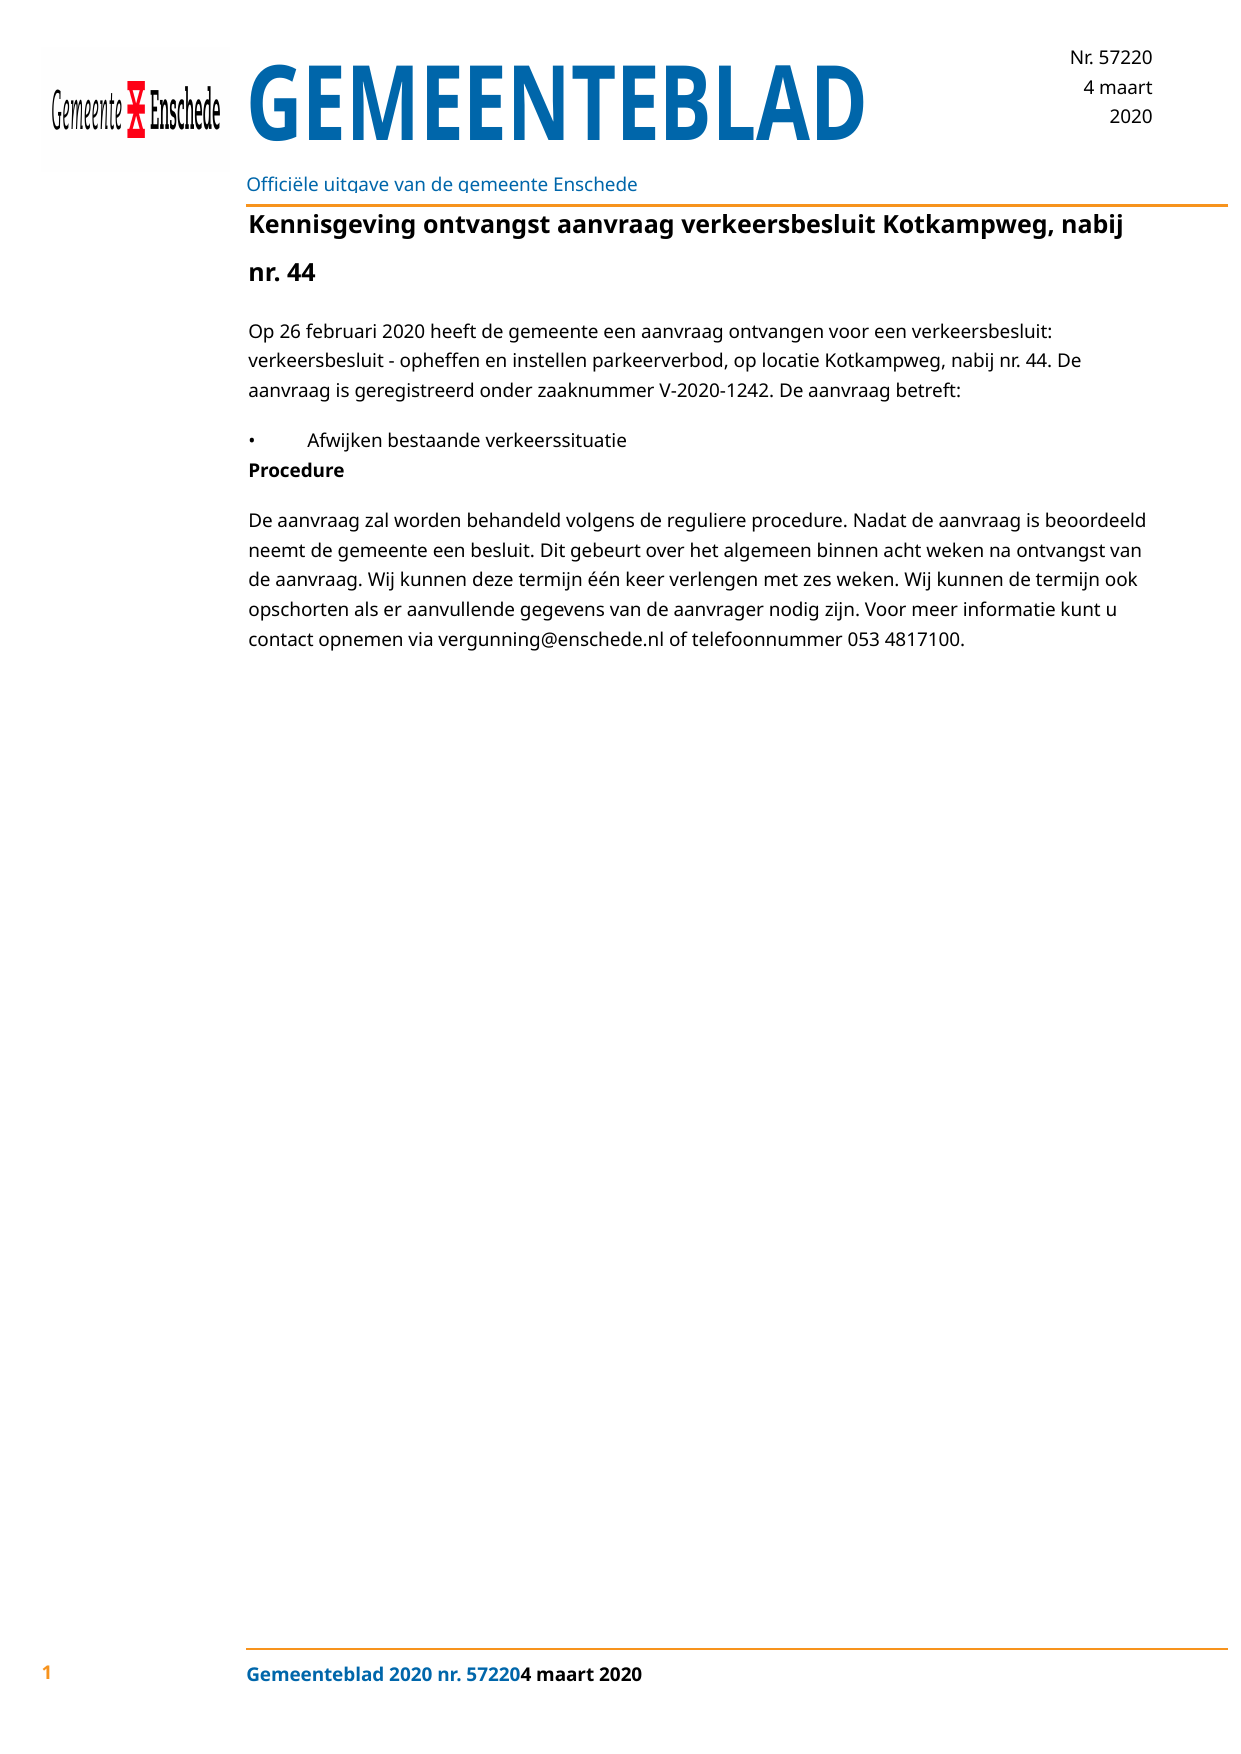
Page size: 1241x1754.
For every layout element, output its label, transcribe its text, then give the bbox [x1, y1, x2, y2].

text Procedure [248, 457, 1152, 483]
picture [41, 47, 231, 172]
text Kennisgeving ontvangst aanvraag verkeersbesluit Kotkampweg, nabij nr. 44 [248, 207, 1152, 288]
text Op 26 februari 2020 heeft de gemeente een aanvraag ontvangen voor een verkeersbesluit: verkeersbesluit - opheffen en instellen parkeerverbod, op locatie Kotkampweg, nabij nr. 44. De aanvraag is geregistreerd onder zaaknummer V-2020-1242. De aanvraag betreft: [248, 318, 1152, 403]
list Afwijken bestaande verkeerssituatie [248, 427, 1152, 453]
text De aanvraag zal worden behandeld volgens de reguliere procedure. Nadat de aanvraag is beoordeeld neemt de gemeente een besluit. Dit gebeurt over het algemeen binnen acht weken na ontvangst van de aanvraag. Wij kunnen deze termijn één keer verlengen met zes weken. Wij kunnen de termijn ook opschorten als er aanvullende gegevens van de aanvrager nodig zijn. Voor meer informatie kunt u contact opnemen via vergunning@enschede.nl of telefoonnummer 053 4817100. [248, 507, 1152, 652]
